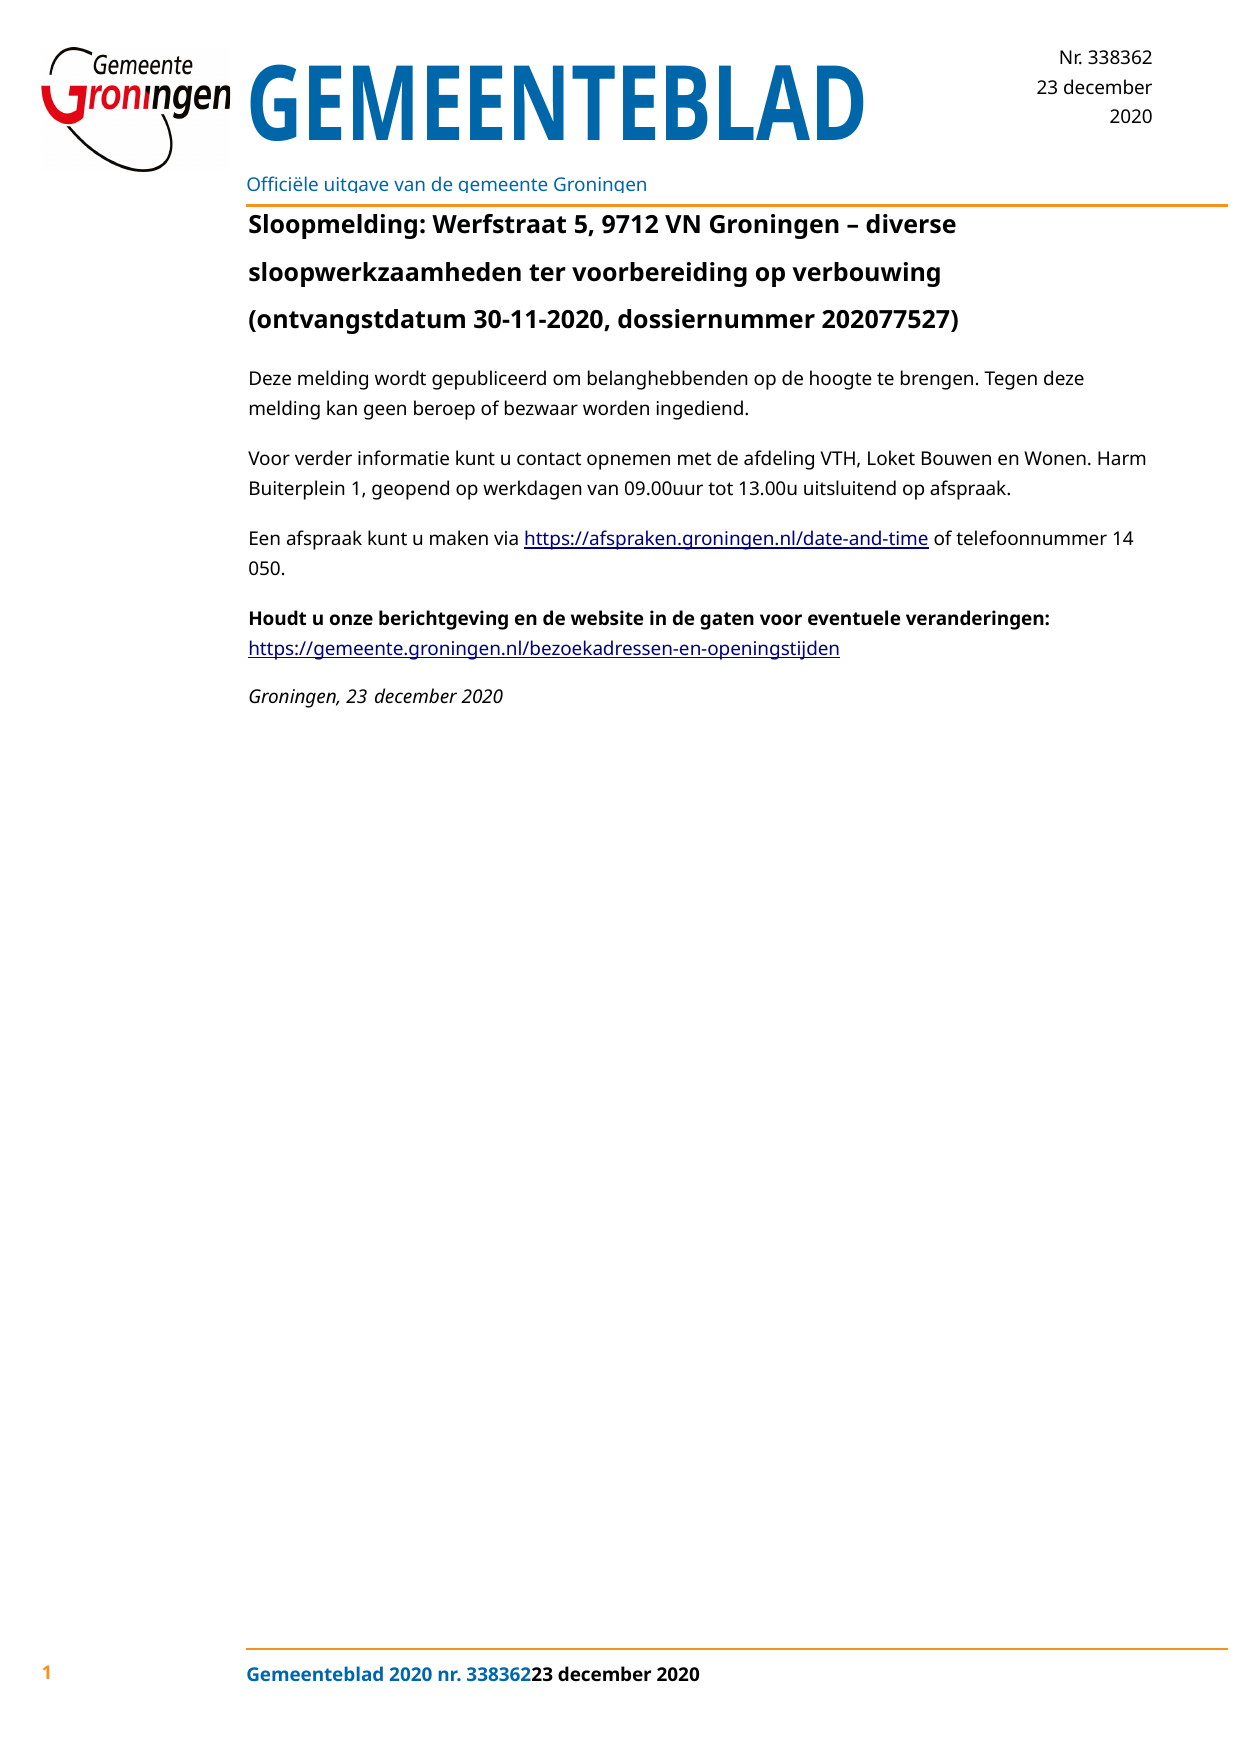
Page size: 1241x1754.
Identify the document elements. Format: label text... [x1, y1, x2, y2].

picture [41, 47, 231, 172]
text Voor verder informatie kunt u contact opnemen met de afdeling VTH, Loket Bouwen en Wonen. Harm Buiterplein 1, geopend op werkdagen van 09.00uur tot 13.00u uitsluitend op afspraak. [248, 446, 1152, 501]
text Sloopmelding: Werfstraat 5, 9712 VN Groningen – diverse sloopwerkzaamheden ter voorbereiding op verbouwing (ontvangstdatum 30-11-2020, dossiernummer 202077527) [248, 207, 1152, 336]
text Deze melding wordt gepubliceerd om belanghebbenden op de hoogte te brengen. Tegen deze melding kan geen beroep of bezwaar worden ingediend. [248, 366, 1152, 421]
text Groningen, 23 december 2020 [248, 683, 1152, 709]
text Een afspraak kunt u maken via https://afspraken.groningen.nl/date-and-time of telefoonnummer 14 050. [248, 526, 1152, 581]
text Houdt u onze berichtgeving en de website in de gaten voor eventuele veranderingen: https://gemeente.groningen.nl/bezoekadressen-en-openingstijden [248, 606, 1152, 661]
